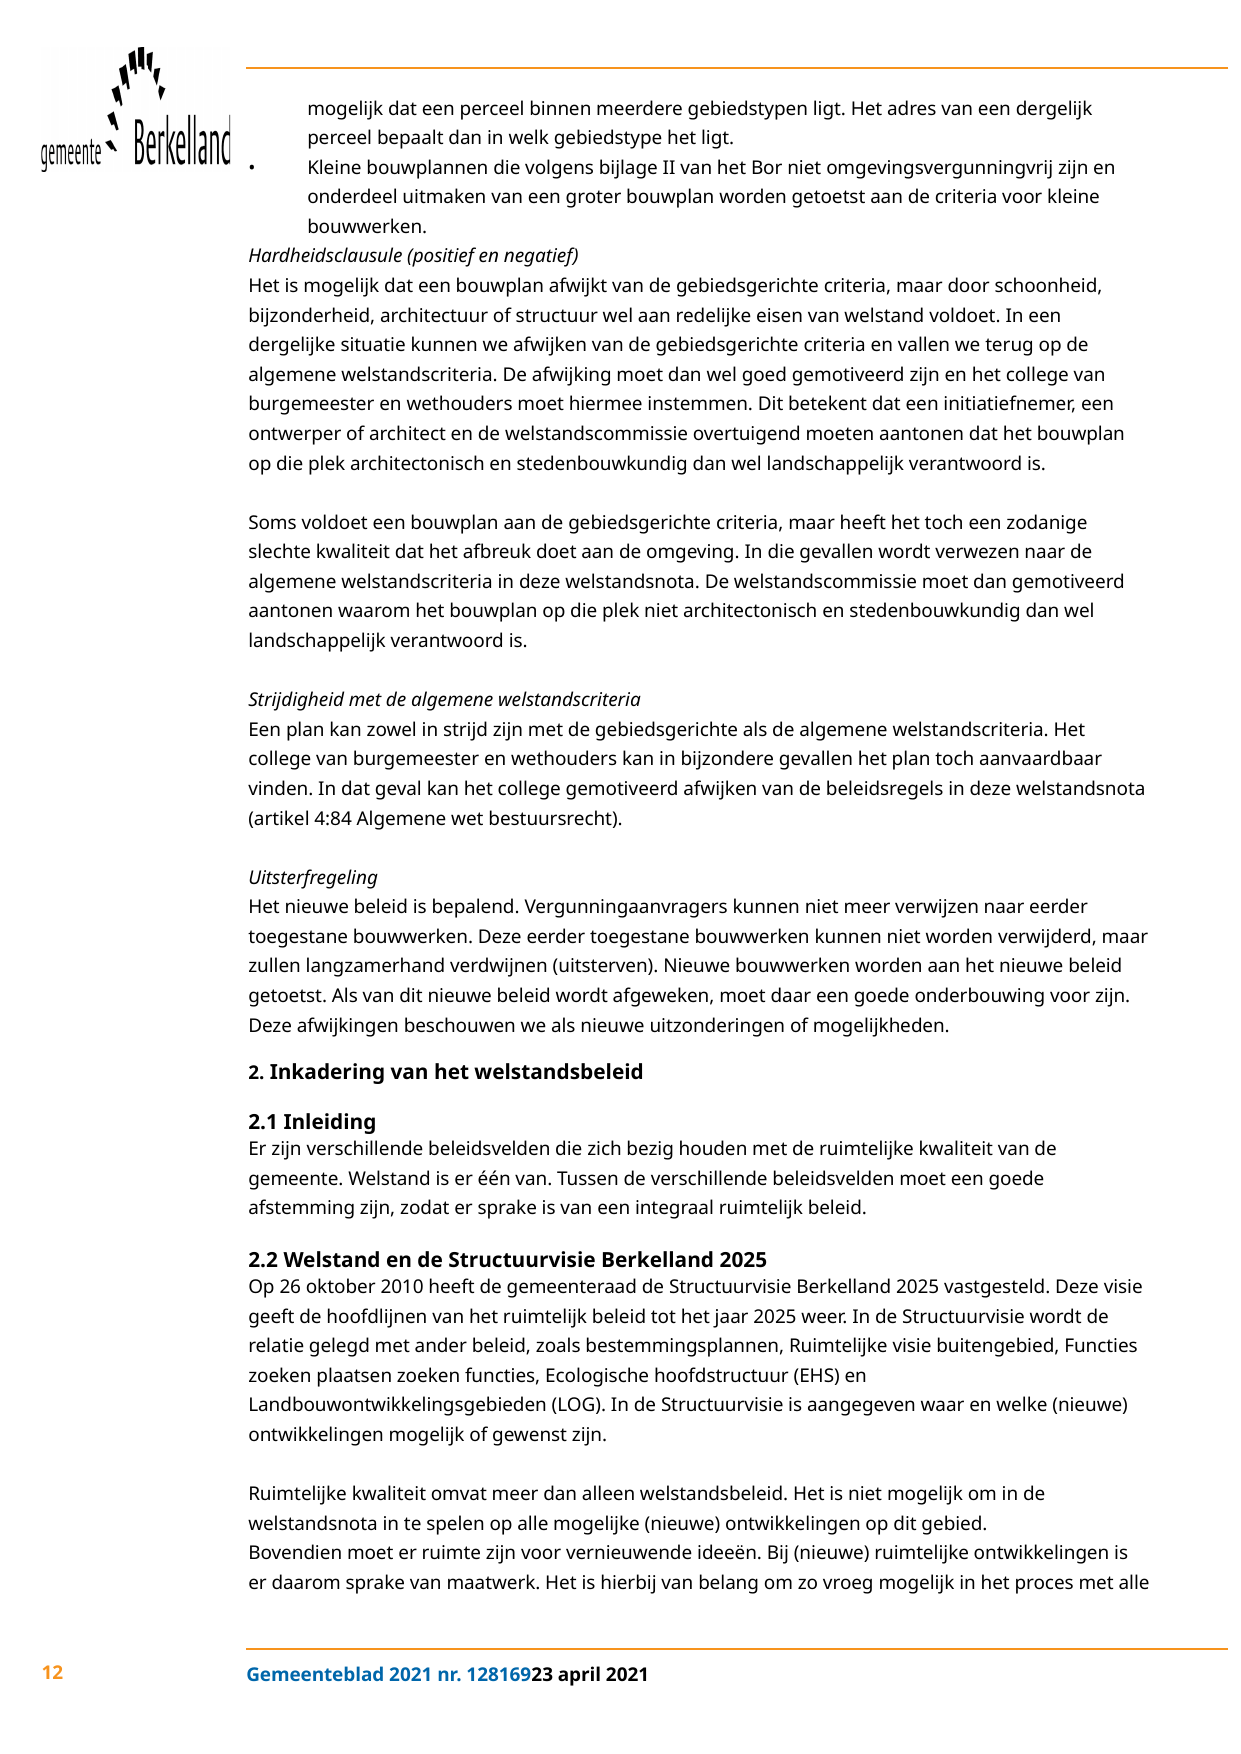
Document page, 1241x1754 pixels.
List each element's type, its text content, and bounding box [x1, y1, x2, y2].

text Op 26 oktober 2010 heeft de gemeenteraad de Structuurvisie Berkelland 2025 vastgesteld. Deze visie geeft de hoofdlijnen van het ruimtelijk beleid tot het jaar 2025 weer. In de Structuurvisie wordt de relatie gelegd met ander beleid, zoals bestemmingsplannen, Ruimtelijke visie buitengebied, Functies zoeken plaatsen zoeken functies, Ecologische hoofdstructuur (EHS) en Landbouwontwikkelingsgebieden (LOG). In de Structuurvisie is aangegeven waar en welke (nieuwe) ontwikkelingen mogelijk of gewenst zijn. [248, 1273, 1152, 1447]
text Er zijn verschillende beleidsvelden die zich bezig houden met de ruimtelijke kwaliteit van de gemeente. Welstand is er één van. Tussen de verschillende beleidsvelden moet een goede afstemming zijn, zodat er sprake is van een integraal ruimtelijk beleid. [248, 1135, 1152, 1220]
text 2.2 Welstand en de Structuurvisie Berkelland 2025 [248, 1245, 1152, 1273]
text Hardheidsclausule (positief en negatief) [248, 243, 1152, 268]
text 2. Inkadering van het welstandsbeleid [248, 1057, 1152, 1086]
text Ruimtelijke kwaliteit omvat meer dan alleen welstandsbeleid. Het is niet mogelijk om in de welstandsnota in te spelen op alle mogelijke (nieuwe) ontwikkelingen op dit gebied. [248, 1480, 1152, 1536]
text 2.1 Inleiding [248, 1107, 1152, 1135]
text Soms voldoet een bouwplan aan de gebiedsgerichte criteria, maar heeft het toch een zodanige slechte kwaliteit dat het afbreuk doet aan de omgeving. In die gevallen wordt verwezen naar de algemene welstandscriteria in deze welstandsnota. De welstandscommissie moet dan gemotiveerd aantonen waarom het bouwplan op die plek niet architectonisch en stedenbouwkundig dan wel landschappelijk verantwoord is. [248, 509, 1152, 653]
list mogelijk dat een perceel binnen meerdere gebiedstypen ligt. Het adres van een dergelijk perceel bepaalt dan in welk gebiedstype het ligt. [248, 95, 1152, 150]
text Bovendien moet er ruimte zijn voor vernieuwende ideeën. Bij (nieuwe) ruimtelijke ontwikkelingen is er daarom sprake van maatwerk. Het is hierbij van belang om zo vroeg mogelijk in het proces met alle [248, 1539, 1152, 1595]
list Kleine bouwplannen die volgens bijlage II van het Bor niet omgevingsvergunningvrij zijn en onderdeel uitmaken van een groter bouwplan worden getoetst aan de criteria voor kleine bouwwerken. [248, 154, 1152, 239]
text Strijdigheid met de algemene welstandscriteria [248, 686, 1152, 712]
picture [41, 47, 231, 172]
text Een plan kan zowel in strijd zijn met de gebiedsgerichte als de algemene welstandscriteria. Het college van burgemeester en wethouders kan in bijzondere gevallen het plan toch aanvaardbaar vinden. In dat geval kan het college gemotiveerd afwijken van de beleidsregels in deze welstandsnota (artikel 4:84 Algemene wet bestuursrecht). [248, 716, 1152, 831]
text Het is mogelijk dat een bouwplan afwijkt van de gebiedsgerichte criteria, maar door schoonheid, bijzonderheid, architectuur of structuur wel aan redelijke eisen van welstand voldoet. In een dergelijke situatie kunnen we afwijken van de gebiedsgerichte criteria en vallen we terug op de algemene welstandscriteria. De afwijking moet dan wel goed gemotiveerd zijn en het college van burgemeester en wethouders moet hiermee instemmen. Dit betekent dat een initiatiefnemer, een ontwerper of architect en de welstandscommissie overtuigend moeten aantonen dat het bouwplan op die plek architectonisch en stedenbouwkundig dan wel landschappelijk verantwoord is. [248, 272, 1152, 476]
text Uitsterfregeling [248, 864, 1152, 890]
text Het nieuwe beleid is bepalend. Vergunningaanvragers kunnen niet meer verwijzen naar eerder toegestane bouwwerken. Deze eerder toegestane bouwwerken kunnen niet worden verwijderd, maar zullen langzamerhand verdwijnen (uitsterven). Nieuwe bouwwerken worden aan het nieuwe beleid getoetst. Als van dit nieuwe beleid wordt afgeweken, moet daar een goede onderbouwing voor zijn. Deze afwijkingen beschouwen we als nieuwe uitzonderingen of mogelijkheden. [248, 893, 1152, 1038]
